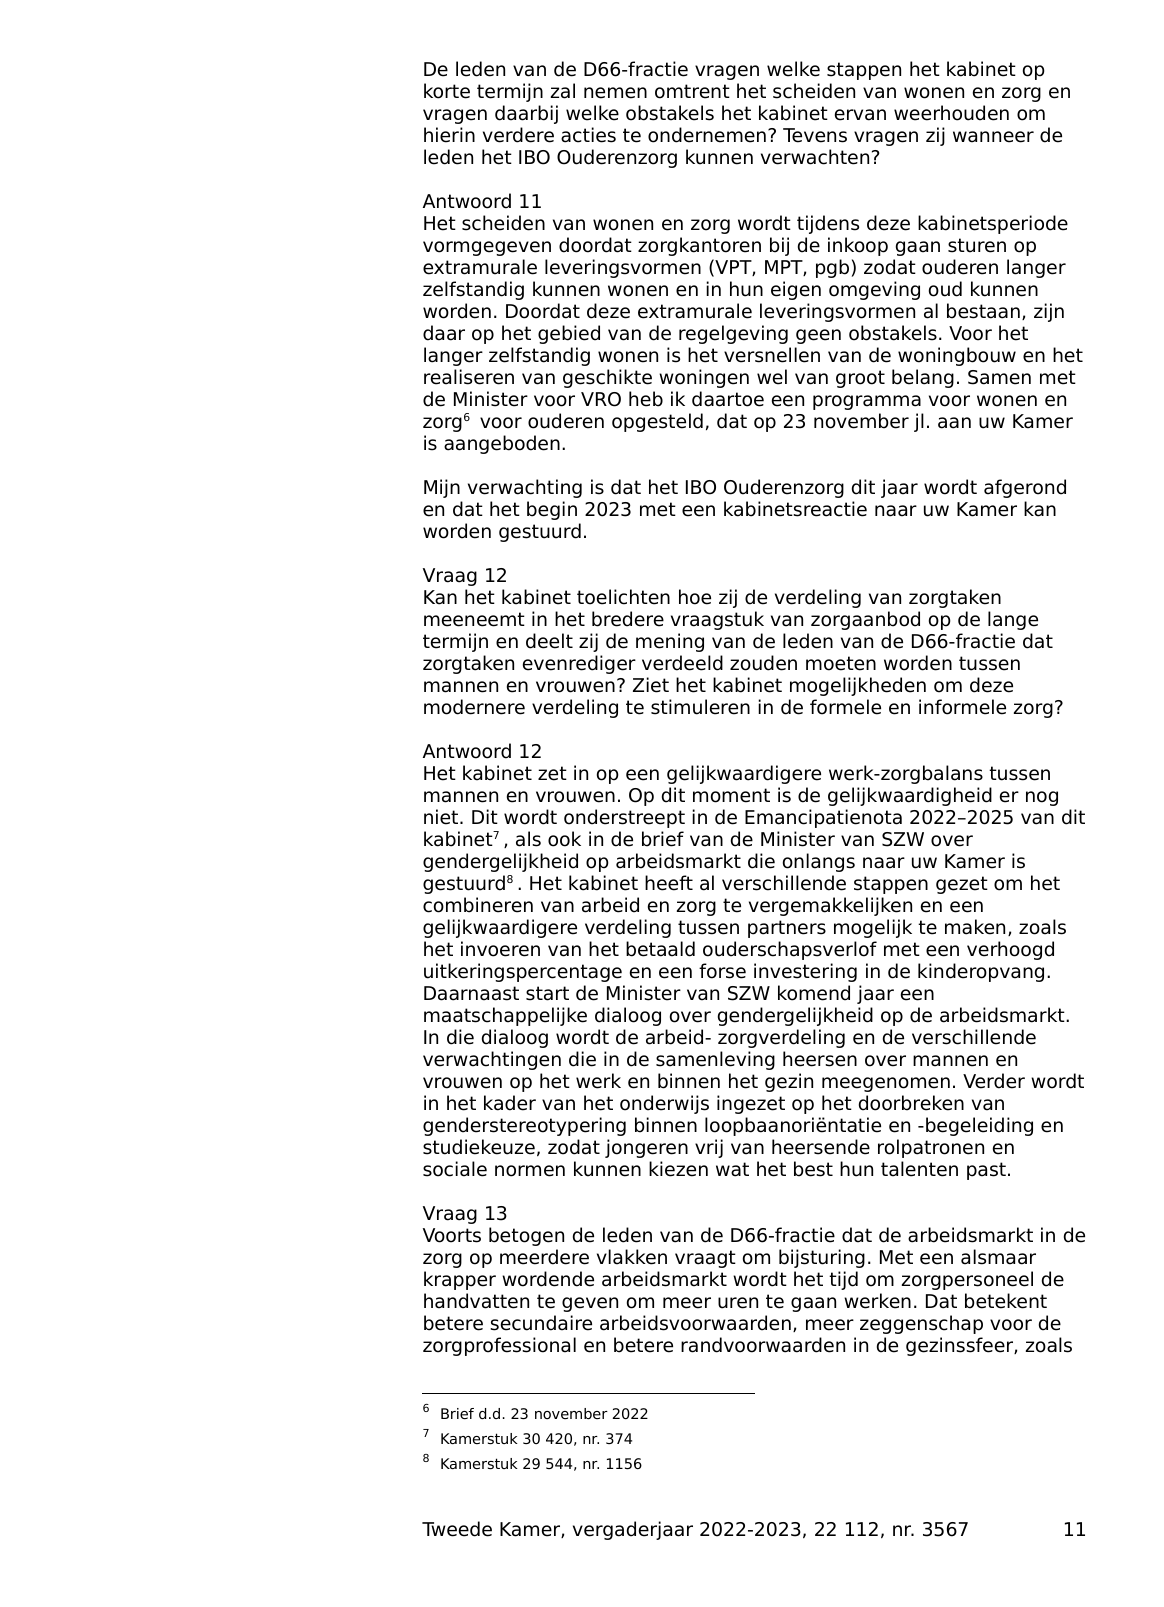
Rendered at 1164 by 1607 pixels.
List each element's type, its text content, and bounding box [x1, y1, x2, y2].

text Kamerstuk 29 544, nr. 1156 [422, 1452, 1087, 1474]
text Brief d.d. 23 november 2022 [422, 1402, 1087, 1424]
text Antwoord 11 [422, 191, 1087, 213]
text Kamerstuk 30 420, nr. 374 [422, 1427, 1087, 1449]
text Voorts betogen de leden van de D66-fractie dat de arbeidsmarkt in de zorg op meerdere vlakken vraagt om bijsturing. Met een alsmaar krapper wordende arbeidsmarkt wordt het tijd om zorgpersoneel de handvatten te geven om meer uren te gaan werken. Dat betekent betere secundaire arbeidsvoorwaarden, meer zeggenschap voor de zorgprofessional en betere randvoorwaarden in de gezinssfeer, zoals [422, 1225, 1087, 1357]
text Het scheiden van wonen en zorg wordt tijdens deze kabinetsperiode vormgegeven doordat zorgkantoren bij de inkoop gaan sturen op extramurale leveringsvormen (VPT, MPT, pgb) zodat ouderen langer zelfstandig kunnen wonen en in hun eigen omgeving oud kunnen worden. Doordat deze extramurale leveringsvormen al bestaan, zijn daar op het gebied van de regelgeving geen obstakels. Voor het langer zelfstandig wonen is het versnellen van de woningbouw en het realiseren van geschikte woningen wel van groot belang. Samen met de Minister voor VRO heb ik daartoe een programma voor wonen en zorg voor ouderen opgesteld, dat op 23 november jl. aan uw Kamer is aangeboden. [422, 213, 1087, 455]
text Kan het kabinet toelichten hoe zij de verdeling van zorgtaken meeneemt in het bredere vraagstuk van zorgaanbod op de lange termijn en deelt zij de mening van de leden van de D66-fractie dat zorgtaken evenrediger verdeeld zouden moeten worden tussen mannen en vrouwen? Ziet het kabinet mogelijkheden om deze modernere verdeling te stimuleren in de formele en informele zorg? [422, 587, 1087, 719]
text Het kabinet zet in op een gelijkwaardigere werk-zorgbalans tussen mannen en vrouwen. Op dit moment is de gelijkwaardigheid er nog niet. Dit wordt onderstreept in de Emancipatienota 2022–2025 van dit kabinet, als ook in de brief van de Minister van SZW over gendergelijkheid op arbeidsmarkt die onlangs naar uw Kamer is gestuurd. Het kabinet heeft al verschillende stappen gezet om het combineren van arbeid en zorg te vergemakkelijken en een gelijkwaardigere verdeling tussen partners mogelijk te maken, zoals het invoeren van het betaald ouderschapsverlof met een verhoogd uitkeringspercentage en een forse investering in de kinderopvang. Daarnaast start de Minister van SZW komend jaar een maatschappelijke dialoog over gendergelijkheid op de arbeidsmarkt. In die dialoog wordt de arbeid- zorgverdeling en de verschillende verwachtingen die in de samenleving heersen over mannen en vrouwen op het werk en binnen het gezin meegenomen. Verder wordt in het kader van het onderwijs ingezet op het doorbreken van genderstereotypering binnen loopbaanoriëntatie en -begeleiding en studiekeuze, zodat jongeren vrij van heersende rolpatronen en sociale normen kunnen kiezen wat het best hun talenten past. [422, 763, 1087, 1181]
text De leden van de D66-fractie vragen welke stappen het kabinet op korte termijn zal nemen omtrent het scheiden van wonen en zorg en vragen daarbij welke obstakels het kabinet ervan weerhouden om hierin verdere acties te ondernemen? Tevens vragen zij wanneer de leden het IBO Ouderenzorg kunnen verwachten? [422, 59, 1087, 169]
text Vraag 12 [422, 565, 1087, 587]
text Antwoord 12 [422, 741, 1087, 763]
text Vraag 13 [422, 1203, 1087, 1225]
text Mijn verwachting is dat het IBO Ouderenzorg dit jaar wordt afgerond en dat het begin 2023 met een kabinetsreactie naar uw Kamer kan worden gestuurd. [422, 477, 1087, 543]
